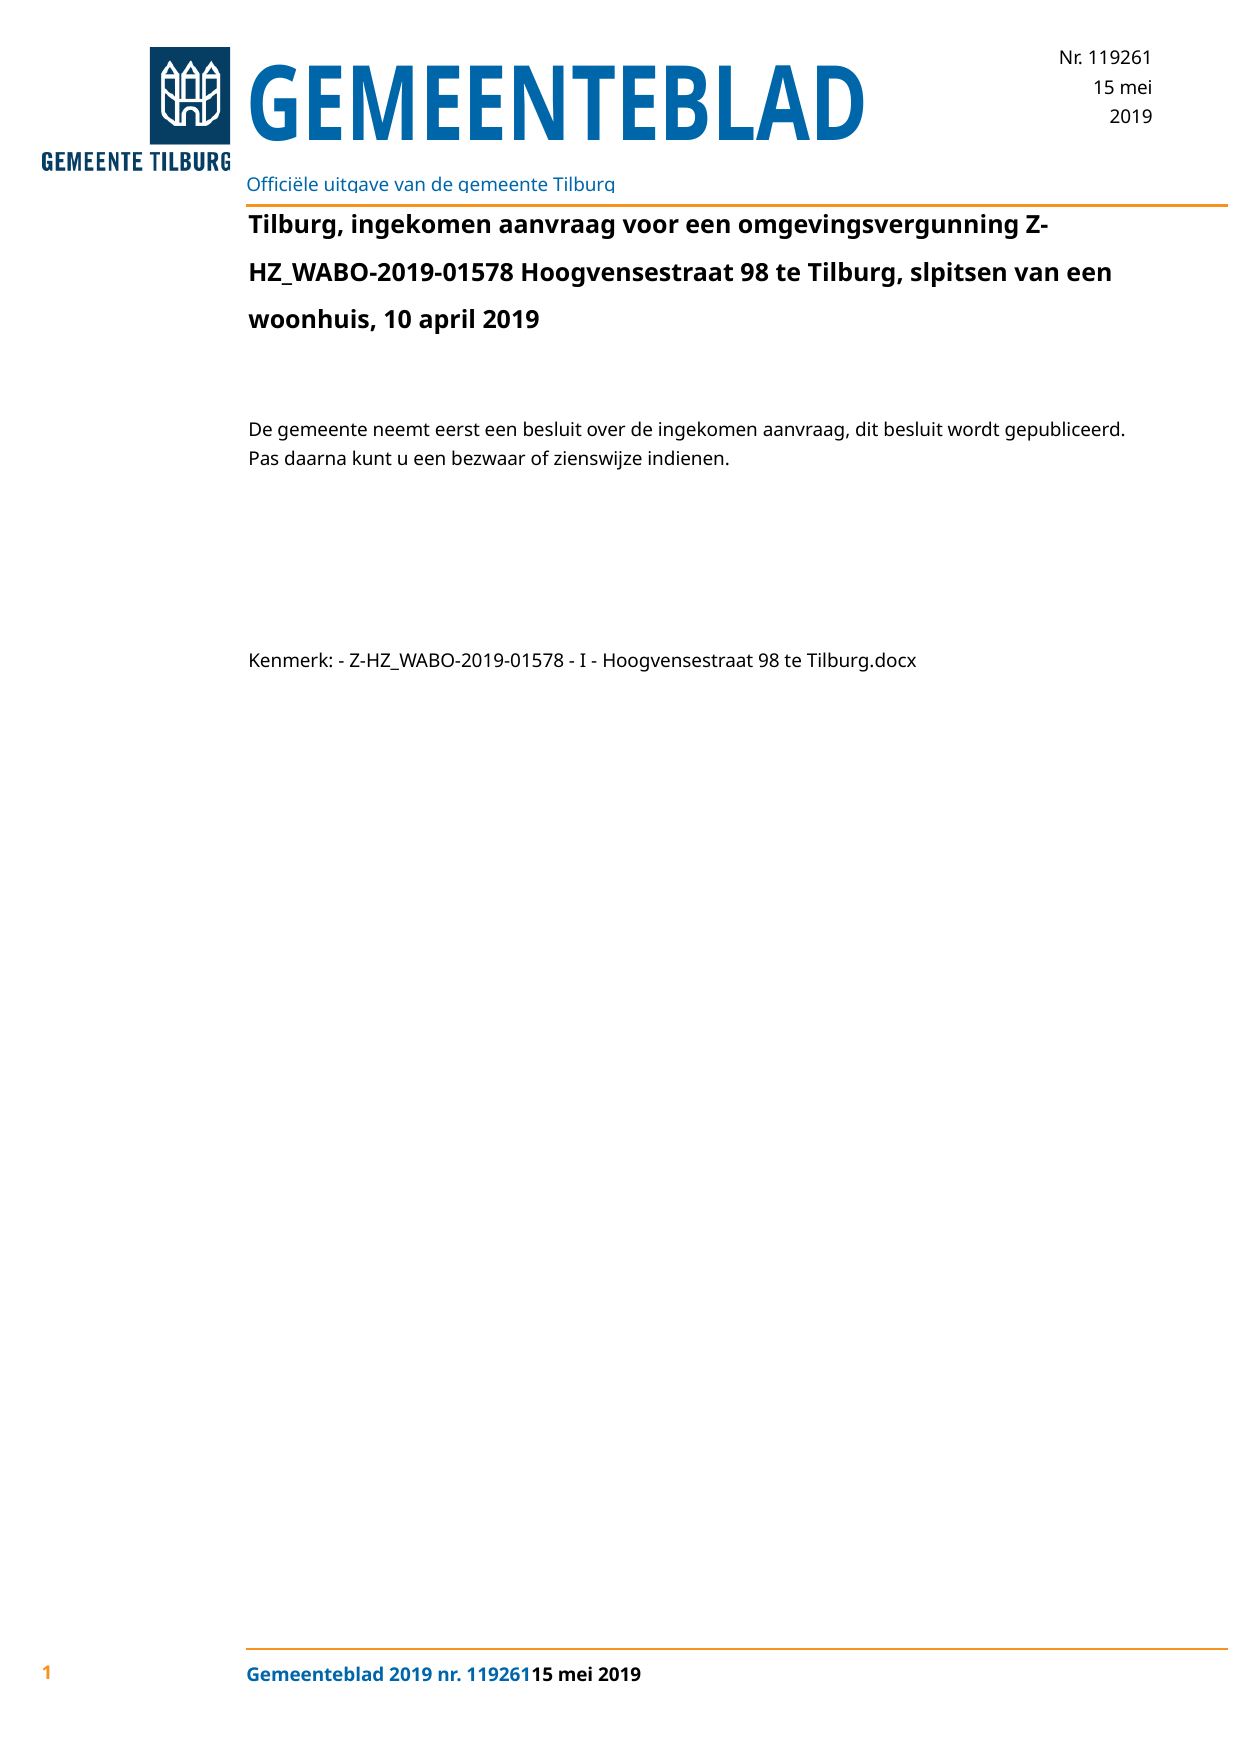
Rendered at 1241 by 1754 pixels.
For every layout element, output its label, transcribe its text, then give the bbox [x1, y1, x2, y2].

picture [41, 47, 231, 172]
text Tilburg, ingekomen aanvraag voor een omgevingsvergunning Z-HZ_WABO-2019-01578 Hoogvensestraat 98 te Tilburg, slpitsen van een woonhuis, 10 april 2019 [248, 207, 1152, 336]
text De gemeente neemt eerst een besluit over de ingekomen aanvraag, dit besluit wordt gepubliceerd. Pas daarna kunt u een bezwaar of zienswijze indienen. [248, 416, 1152, 471]
text Kenmerk: - Z-HZ_WABO-2019-01578 - I - Hoogvensestraat 98 te Tilburg.docx [248, 647, 1152, 673]
